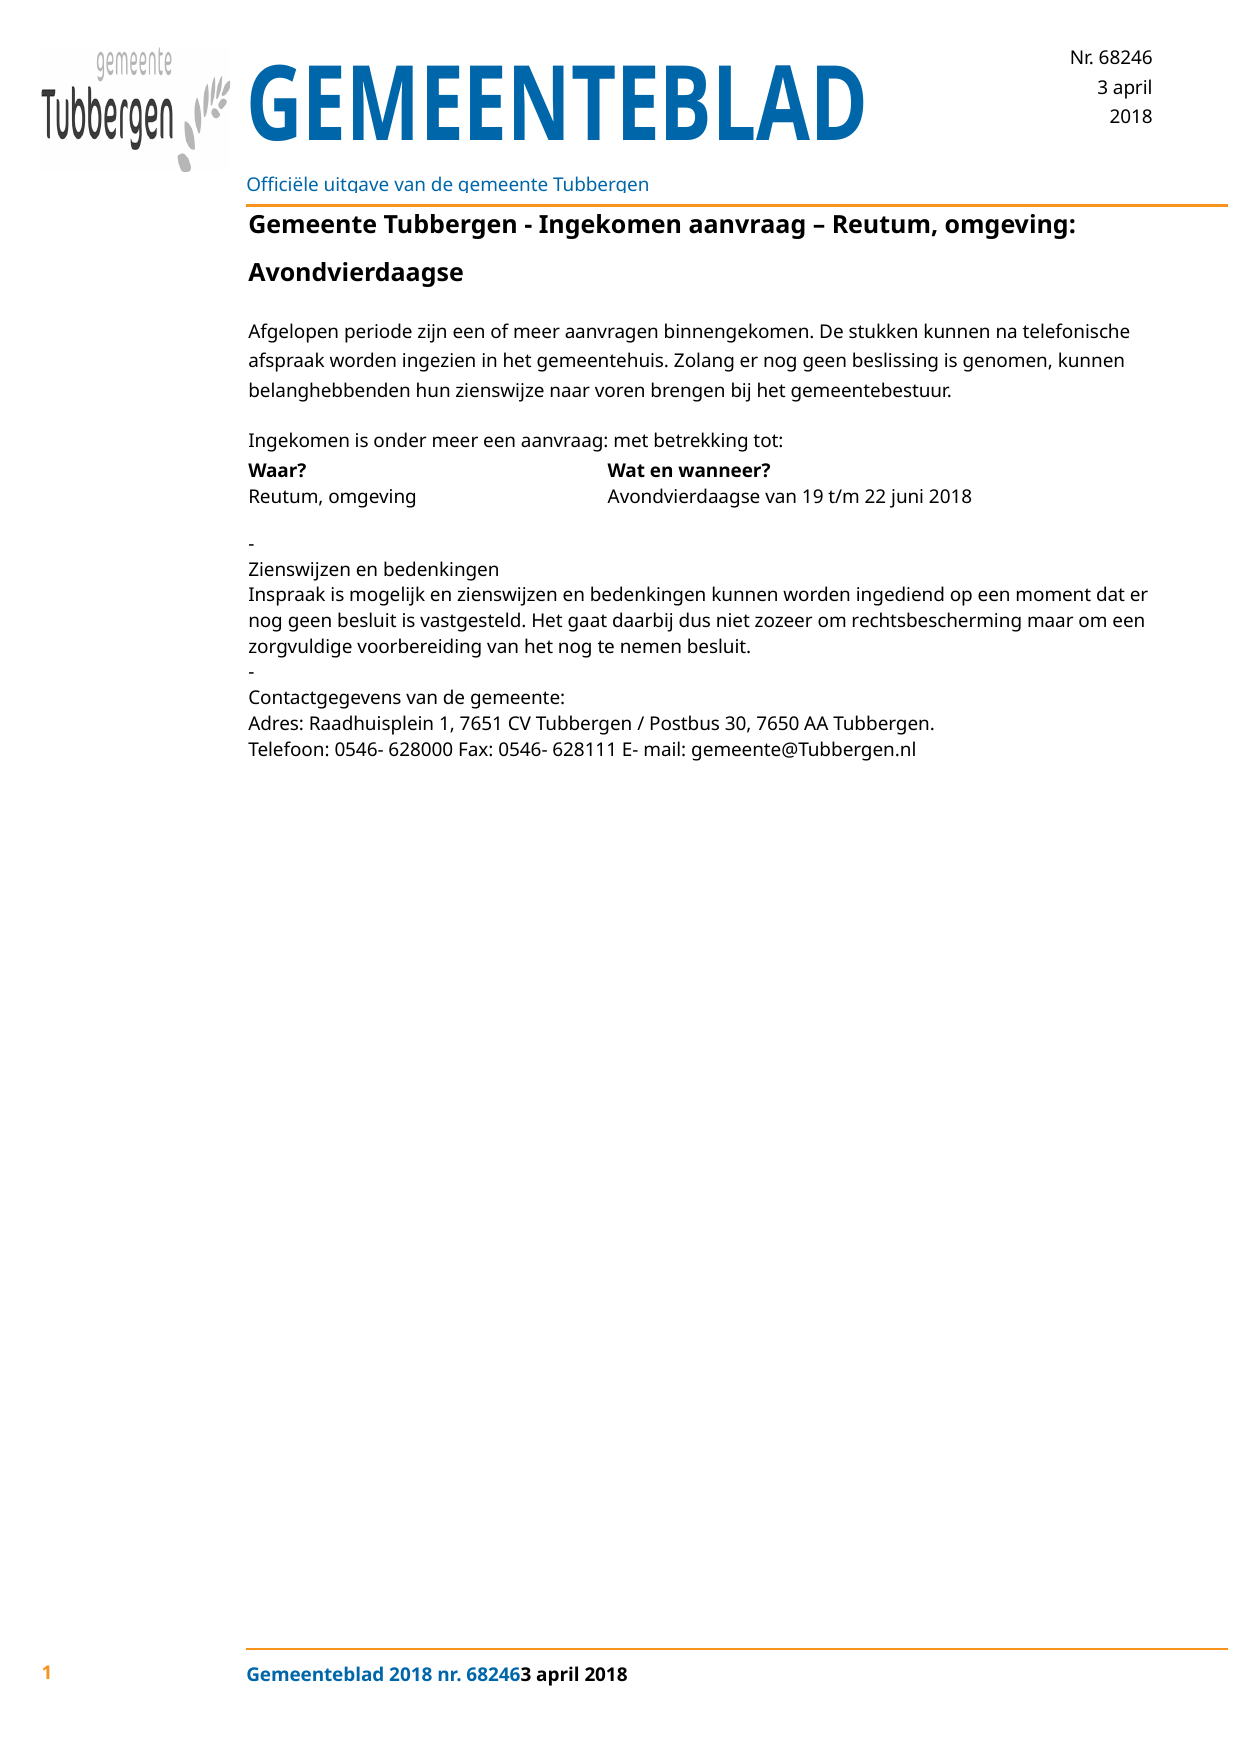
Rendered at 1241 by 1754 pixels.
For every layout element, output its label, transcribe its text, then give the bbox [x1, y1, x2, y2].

text Adres: Raadhuisplein 1, 7651 CV Tubbergen / Postbus 30, 7650 AA Tubbergen. [248, 710, 1152, 736]
table_header Wat en wanneer? [608, 457, 1152, 483]
table_cell Reutum, omgeving [248, 483, 607, 509]
text - [248, 659, 1152, 684]
text - [248, 530, 1152, 556]
picture [41, 47, 231, 172]
text Afgelopen periode zijn een of meer aanvragen binnengekomen. De stukken kunnen na telefonische afspraak worden ingezien in het gemeentehuis. Zolang er nog geen beslissing is genomen, kunnen belanghebbenden hun zienswijze naar voren brengen bij het gemeentebestuur. [248, 318, 1152, 403]
text Contactgegevens van de gemeente: [248, 684, 1152, 710]
text Zienswijzen en bedenkingen [248, 556, 1152, 582]
text Gemeente Tubbergen - Ingekomen aanvraag – Reutum, omgeving: Avondvierdaagse [248, 207, 1152, 288]
text Inspraak is mogelijk en zienswijzen en bedenkingen kunnen worden ingediend op een moment dat er nog geen besluit is vastgesteld. Het gaat daarbij dus niet zozeer om rechtsbescherming maar om een zorgvuldige voorbereiding van het nog te nemen besluit. [248, 582, 1152, 659]
table_cell Avondvierdaagse van 19 t/m 22 juni 2018 [608, 483, 1152, 509]
table_header Waar? [248, 457, 607, 483]
text Telefoon: 0546- 628000 Fax: 0546- 628111 E- mail: gemeente@Tubbergen.nl [248, 736, 1152, 762]
text Ingekomen is onder meer een aanvraag: met betrekking tot: [248, 427, 1152, 453]
